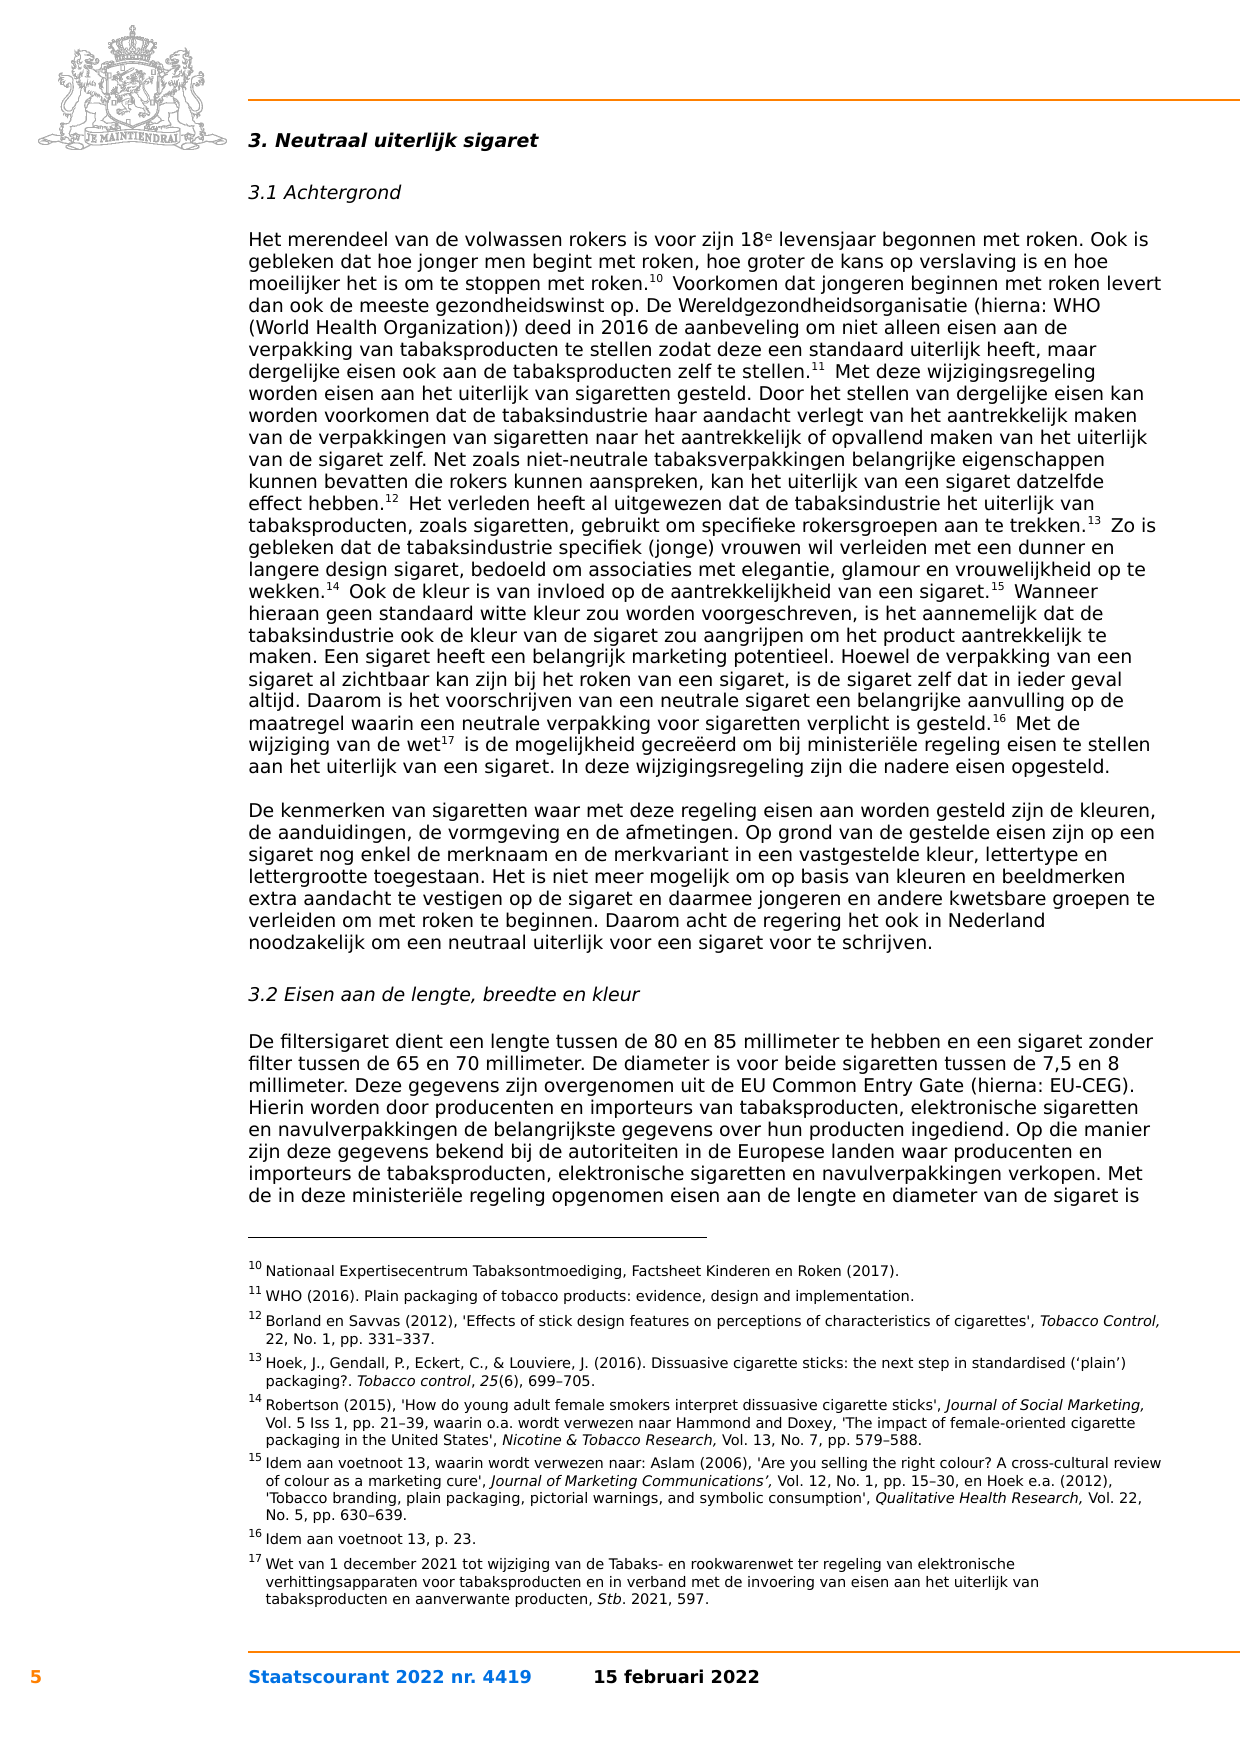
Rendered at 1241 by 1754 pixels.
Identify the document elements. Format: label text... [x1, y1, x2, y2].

text De kenmerken van sigaretten waar met deze regeling eisen aan worden gesteld zijn de kleuren, de aanduidingen, de vormgeving en de afmetingen. Op grond van de gestelde eisen zijn op een sigaret nog enkel de merknaam en de merkvariant in een vastgestelde kleur, lettertype en lettergrootte toegestaan. Het is niet meer mogelijk om op basis van kleuren en beeldmerken extra aandacht te vestigen op de sigaret en daarmee jongeren en andere kwetsbare groepen te verleiden om met roken te beginnen. Daarom acht de regering het ook in Nederland noodzakelijk om een neutraal uiterlijk voor een sigaret voor te schrijven. [248, 800, 1163, 954]
picture [38, 25, 227, 150]
text Idem aan voetnoot 13, p. 23. [248, 1527, 1163, 1549]
text De filtersigaret dient een lengte tussen de 80 en 85 millimeter te hebben en een sigaret zonder filter tussen de 65 en 70 millimeter. De diameter is voor beide sigaretten tussen de 7,5 en 8 millimeter. Deze gegevens zijn overgenomen uit de EU Common Entry Gate (hierna: EU-CEG). Hierin worden door producenten en importeurs van tabaksproducten, elektronische sigaretten en navulverpakkingen de belangrijkste gegevens over hun producten ingediend. Op die manier zijn deze gegevens bekend bij de autoriteiten in de Europese landen waar producenten en importeurs de tabaksproducten, elektronische sigaretten en navulverpakkingen verkopen. Met de in deze ministeriële regeling opgenomen eisen aan de lengte en diameter van de sigaret is [248, 1031, 1163, 1207]
subtitle 3. Neutraal uiterlijk sigaret [248, 130, 1163, 152]
text Borland en Savvas (2012), 'Effects of stick design features on perceptions of characteristics of cigarettes', Tobacco Control, 22, No. 1, pp. 331–337. [248, 1309, 1163, 1348]
text Nationaal Expertisecentrum Tabaksontmoediging, Factsheet Kinderen en Roken (2017). [248, 1259, 1163, 1281]
text Robertson (2015), 'How do young adult female smokers interpret dissuasive cigarette sticks', Journal of Social Marketing, Vol. 5 Iss 1, pp. 21–39, waarin o.a. wordt verwezen naar Hammond and Doxey, 'The impact of female-oriented cigarette packaging in the United States', Nicotine & Tobacco Research, Vol. 13, No. 7, pp. 579–588. [248, 1393, 1163, 1448]
text WHO (2016). Plain packaging of tobacco products: evidence, design and implementation. [248, 1284, 1163, 1306]
text Wet van 1 december 2021 tot wijziging van de Tabaks- en rookwarenwet ter regeling van elektronische verhittingsapparaten voor tabaksproducten en in verband met de invoering van eisen aan het uiterlijk van tabaksproducten en aanverwante producten, Stb. 2021, 597. [248, 1552, 1163, 1608]
subtitle 3.1 Achtergrond [248, 182, 1163, 204]
text Het merendeel van de volwassen rokers is voor zijn 18e levensjaar begonnen met roken. Ook is gebleken dat hoe jonger men begint met roken, hoe groter de kans op verslaving is en hoe moeilijker het is om te stoppen met roken. Voorkomen dat jongeren beginnen met roken levert dan ook de meeste gezondheidswinst op. De Wereldgezondheidsorganisatie (hierna: WHO (World Health Organization)) deed in 2016 de aanbeveling om niet alleen eisen aan de verpakking van tabaksproducten te stellen zodat deze een standaard uiterlijk heeft, maar dergelijke eisen ook aan de tabaksproducten zelf te stellen. Met deze wijzigingsregeling worden eisen aan het uiterlijk van sigaretten gesteld. Door het stellen van dergelijke eisen kan worden voorkomen dat de tabaksindustrie haar aandacht verlegt van het aantrekkelijk maken van de verpakkingen van sigaretten naar het aantrekkelijk of opvallend maken van het uiterlijk van de sigaret zelf. Net zoals niet-neutrale tabaksverpakkingen belangrijke eigenschappen kunnen bevatten die rokers kunnen aanspreken, kan het uiterlijk van een sigaret datzelfde effect hebben. Het verleden heeft al uitgewezen dat de tabaksindustrie het uiterlijk van tabaksproducten, zoals sigaretten, gebruikt om specifieke rokersgroepen aan te trekken. Zo is gebleken dat de tabaksindustrie specifiek (jonge) vrouwen wil verleiden met een dunner en langere design sigaret, bedoeld om associaties met elegantie, glamour en vrouwelijkheid op te wekken. Ook de kleur is van invloed op de aantrekkelijkheid van een sigaret. Wanneer hieraan geen standaard witte kleur zou worden voorgeschreven, is het aannemelijk dat de tabaksindustrie ook de kleur van de sigaret zou aangrijpen om het product aantrekkelijk te maken. Een sigaret heeft een belangrijk marketing potentieel. Hoewel de verpakking van een sigaret al zichtbaar kan zijn bij het roken van een sigaret, is de sigaret zelf dat in ieder geval altijd. Daarom is het voorschrijven van een neutrale sigaret een belangrijke aanvulling op de maatregel waarin een neutrale verpakking voor sigaretten verplicht is gesteld. Met de wijziging van de wet is de mogelijkheid gecreëerd om bij ministeriële regeling eisen te stellen aan het uiterlijk van een sigaret. In deze wijzigingsregeling zijn die nadere eisen opgesteld. [248, 229, 1163, 778]
subtitle 3.2 Eisen aan de lengte, breedte en kleur [248, 984, 1163, 1006]
text Idem aan voetnoot 13, waarin wordt verwezen naar: Aslam (2006), 'Are you selling the right colour? A cross-cultural review of colour as a marketing cure', Journal of Marketing Communications’, Vol. 12, No. 1, pp. 15–30, en Hoek e.a. (2012), 'Tobacco branding, plain packaging, pictorial warnings, and symbolic consumption', Qualitative Health Research, Vol. 22, No. 5, pp. 630–639. [248, 1451, 1163, 1524]
text Hoek, J., Gendall, P., Eckert, C., & Louviere, J. (2016). Dissuasive cigarette sticks: the next step in standardised (‘plain’) packaging?. Tobacco control, 25(6), 699–705. [248, 1351, 1163, 1390]
